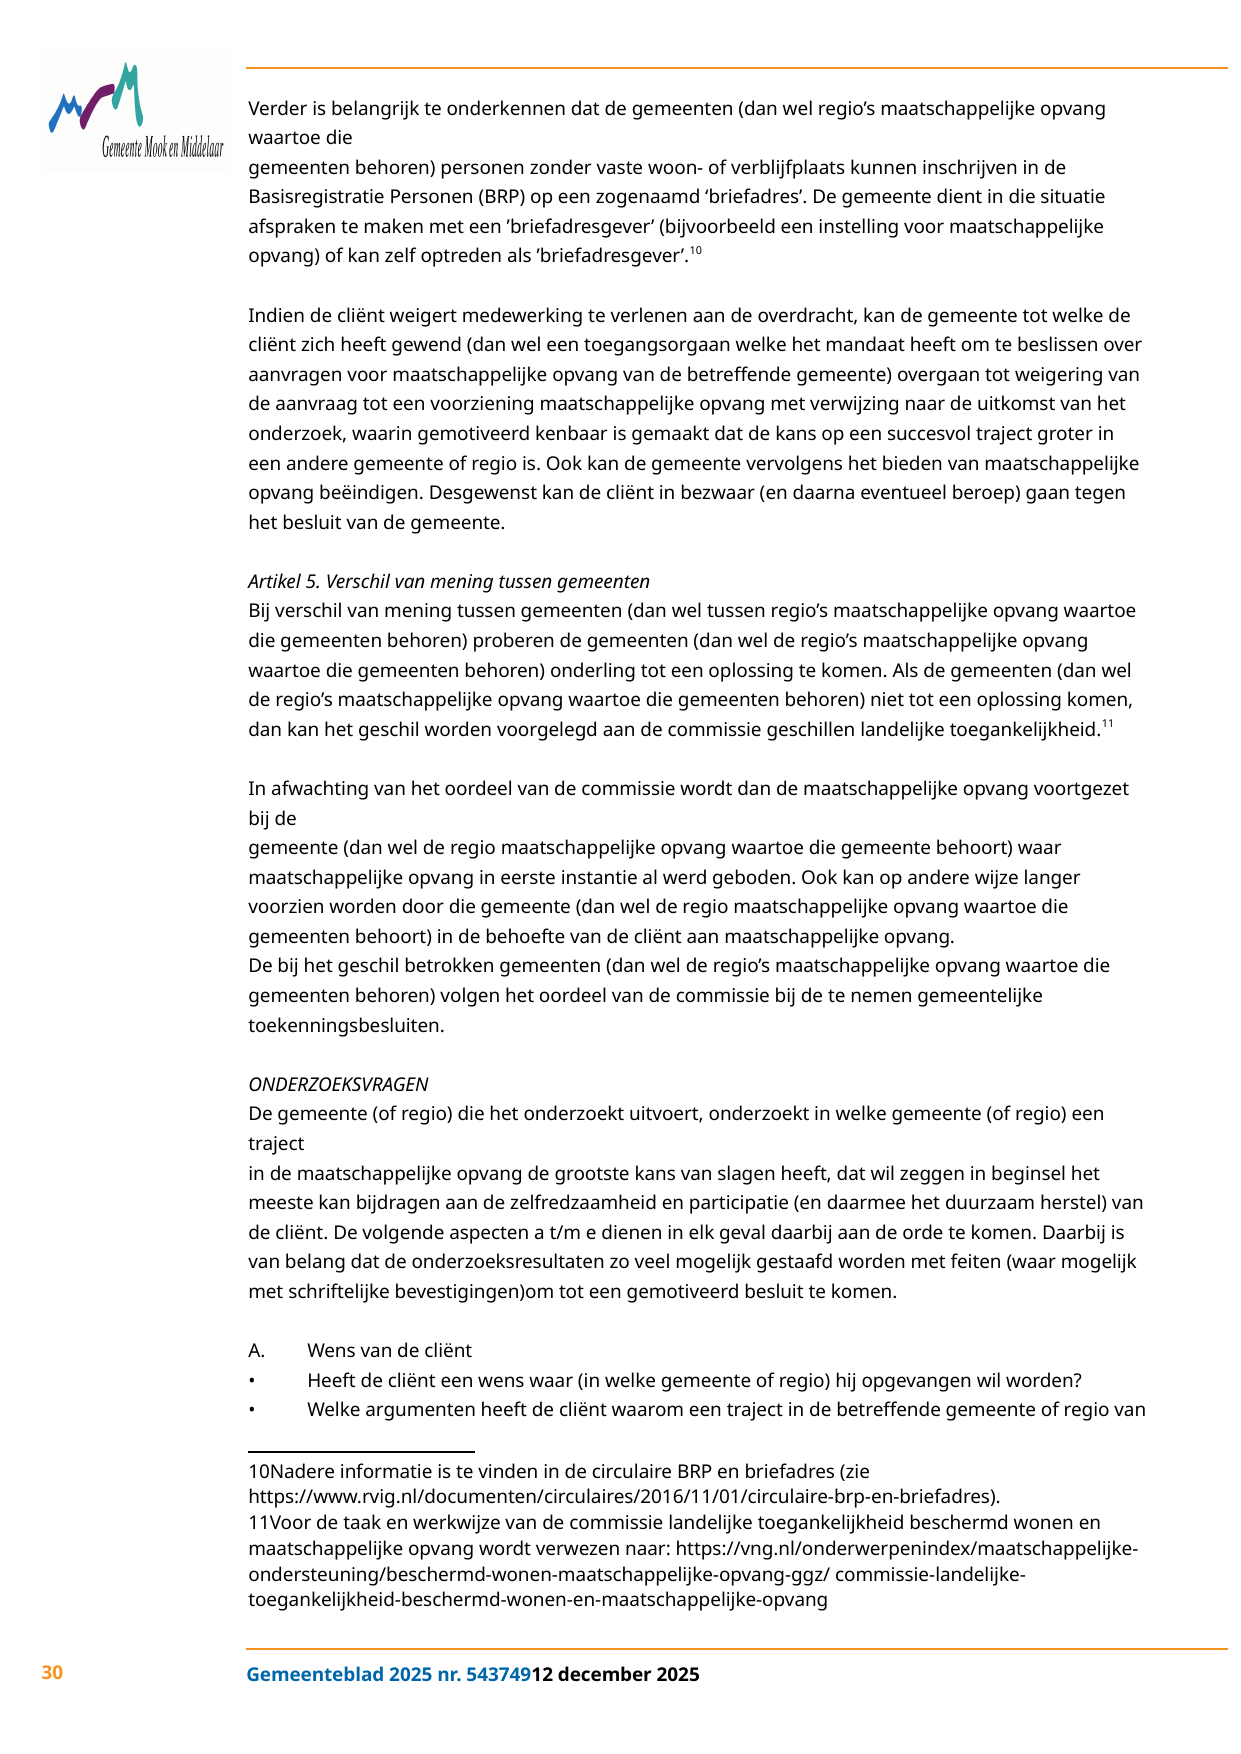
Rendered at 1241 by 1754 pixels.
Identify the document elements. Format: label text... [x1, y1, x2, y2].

text Indien de cliënt weigert medewerking te verlenen aan de overdracht, kan de gemeente tot welke de cliënt zich heeft gewend (dan wel een toegangsorgaan welke het mandaat heeft om te beslissen over aanvragen voor maatschappelijke opvang van de betreffende gemeente) overgaan tot weigering van de aanvraag tot een voorziening maatschappelijke opvang met verwijzing naar de uitkomst van het onderzoek, waarin gemotiveerd kenbaar is gemaakt dat de kans op een succesvol traject groter in een andere gemeente of regio is. Ook kan de gemeente vervolgens het bieden van maatschappelijke opvang beëindigen. Desgewenst kan de cliënt in bezwaar (en daarna eventueel beroep) gaan tegen het besluit van de gemeente. [248, 302, 1152, 535]
text ONDERZOEKSVRAGEN [248, 1071, 1152, 1097]
text in de maatschappelijke opvang de grootste kans van slagen heeft, dat wil zeggen in beginsel het meeste kan bijdragen aan de zelfredzaamheid en participatie (en daarmee het duurzaam herstel) van de cliënt. De volgende aspecten a t/m e dienen in elk geval daarbij aan de orde te komen. Daarbij is van belang dat de onderzoeksresultaten zo veel mogelijk gestaafd worden met feiten (waar mogelijk met schriftelijke bevestigingen)om tot een gemotiveerd besluit te komen. [248, 1160, 1152, 1304]
text gemeenten behoren) personen zonder vaste woon- of verblijfplaats kunnen inschrijven in de Basisregistratie Personen (BRP) op een zogenaamd ‘briefadres’. De gemeente dient in die situatie afspraken te maken met een ’briefadresgever’ (bijvoorbeeld een instelling voor maatschappelijke opvang) of kan zelf optreden als ’briefadresgever’. [248, 154, 1152, 268]
text De gemeente (of regio) die het onderzoekt uitvoert, onderzoekt in welke gemeente (of regio) een traject [248, 1101, 1152, 1156]
text Nadere informatie is te vinden in de circulaire BRP en briefadres (zie https://www.rvig.nl/documenten/circulaires/2016/11/01/circulaire-brp-en-briefadres). [248, 1458, 1152, 1509]
text Verder is belangrijk te onderkennen dat de gemeenten (dan wel regio’s maatschappelijke opvang waartoe die [248, 95, 1152, 150]
picture [41, 47, 231, 172]
text De bij het geschil betrokken gemeenten (dan wel de regio’s maatschappelijke opvang waartoe die gemeenten behoren) volgen het oordeel van de commissie bij de te nemen gemeentelijke toekenningsbesluiten. [248, 953, 1152, 1038]
list Welke argumenten heeft de cliënt waarom een traject in de betreffende gemeente of regio van [248, 1396, 1152, 1422]
list Wens van de cliënt [248, 1337, 1152, 1363]
list Heeft de cliënt een wens waar (in welke gemeente of regio) hij opgevangen wil worden? [248, 1367, 1152, 1393]
text In afwachting van het oordeel van de commissie wordt dan de maatschappelijke opvang voortgezet bij de [248, 775, 1152, 831]
text gemeente (dan wel de regio maatschappelijke opvang waartoe die gemeente behoort) waar maatschappelijke opvang in eerste instantie al werd geboden. Ook kan op andere wijze langer voorzien worden door die gemeente (dan wel de regio maatschappelijke opvang waartoe die gemeenten behoort) in de behoefte van de cliënt aan maatschappelijke opvang. [248, 834, 1152, 949]
text Artikel 5. Verschil van mening tussen gemeenten [248, 568, 1152, 594]
text Bij verschil van mening tussen gemeenten (dan wel tussen regio’s maatschappelijke opvang waartoe die gemeenten behoren) proberen de gemeenten (dan wel de regio’s maatschappelijke opvang waartoe die gemeenten behoren) onderling tot een oplossing te komen. Als de gemeenten (dan wel de regio’s maatschappelijke opvang waartoe die gemeenten behoren) niet tot een oplossing komen, dan kan het geschil worden voorgelegd aan de commissie geschillen landelijke toegankelijkheid. [248, 598, 1152, 742]
text Voor de taak en werkwijze van de commissie landelijke toegankelijkheid beschermd wonen en maatschappelijke opvang wordt verwezen naar: https://vng.nl/onderwerpenindex/maatschappelijke-ondersteuning/beschermd-wonen-maatschappelijke-opvang-ggz/ commissie-landelijke-toegankelijkheid-beschermd-wonen-en-maatschappelijke-opvang [248, 1509, 1152, 1612]
